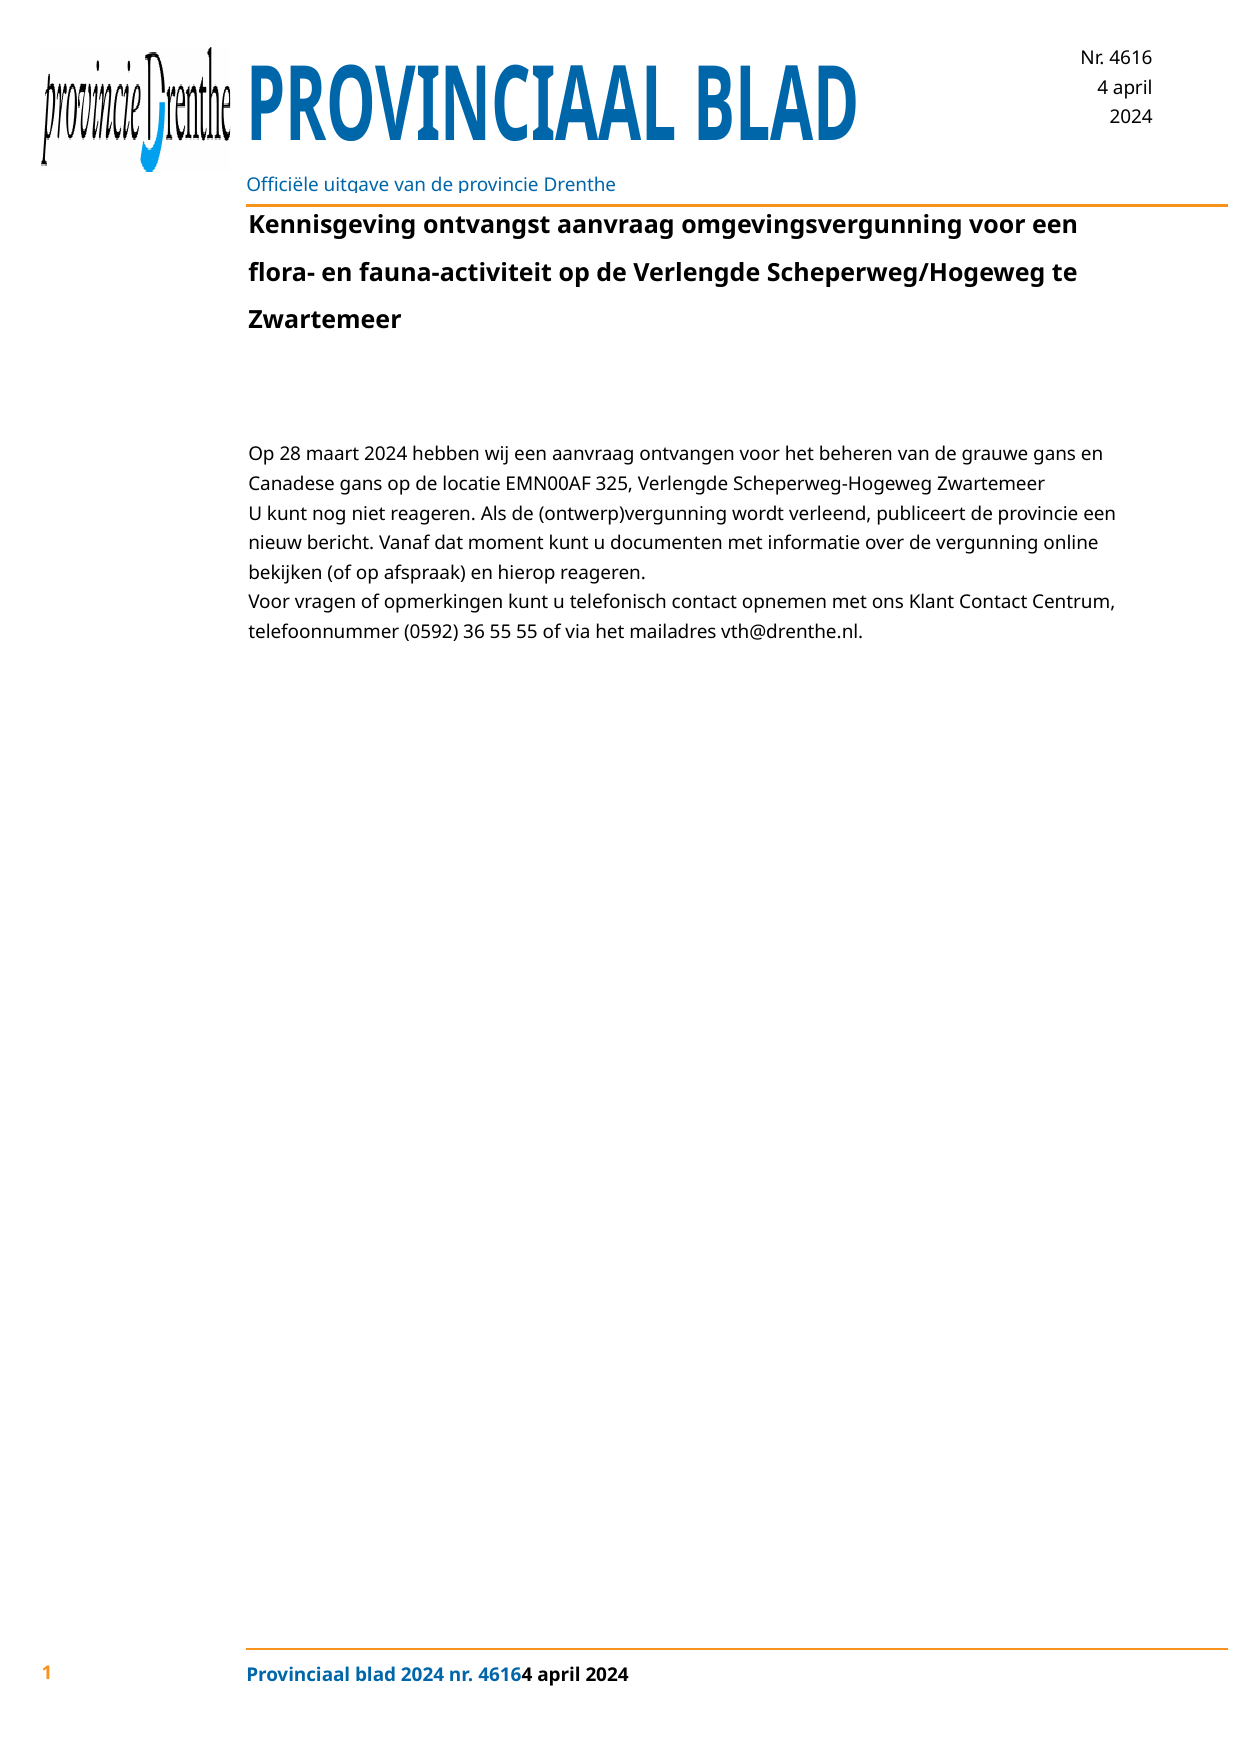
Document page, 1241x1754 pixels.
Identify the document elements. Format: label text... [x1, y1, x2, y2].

text U kunt nog niet reageren. Als de (ontwerp)vergunning wordt verleend, publiceert de provincie een nieuw bericht. Vanaf dat moment kunt u documenten met informatie over de vergunning online bekijken (of op afspraak) en hierop reageren. [248, 500, 1152, 584]
picture [41, 47, 231, 172]
text Kennisgeving ontvangst aanvraag omgevingsvergunning voor een flora- en fauna-activiteit op de Verlengde Scheperweg/Hogeweg te Zwartemeer [248, 207, 1152, 336]
text Voor vragen of opmerkingen kunt u telefonisch contact opnemen met ons Klant Contact Centrum, telefoonnummer (0592) 36 55 55 of via het mailadres vth@drenthe.nl. [248, 588, 1152, 644]
text Op 28 maart 2024 hebben wij een aanvraag ontvangen voor het beheren van de grauwe gans en Canadese gans op de locatie EMN00AF 325, Verlengde Scheperweg-Hogeweg Zwartemeer [248, 441, 1152, 496]
